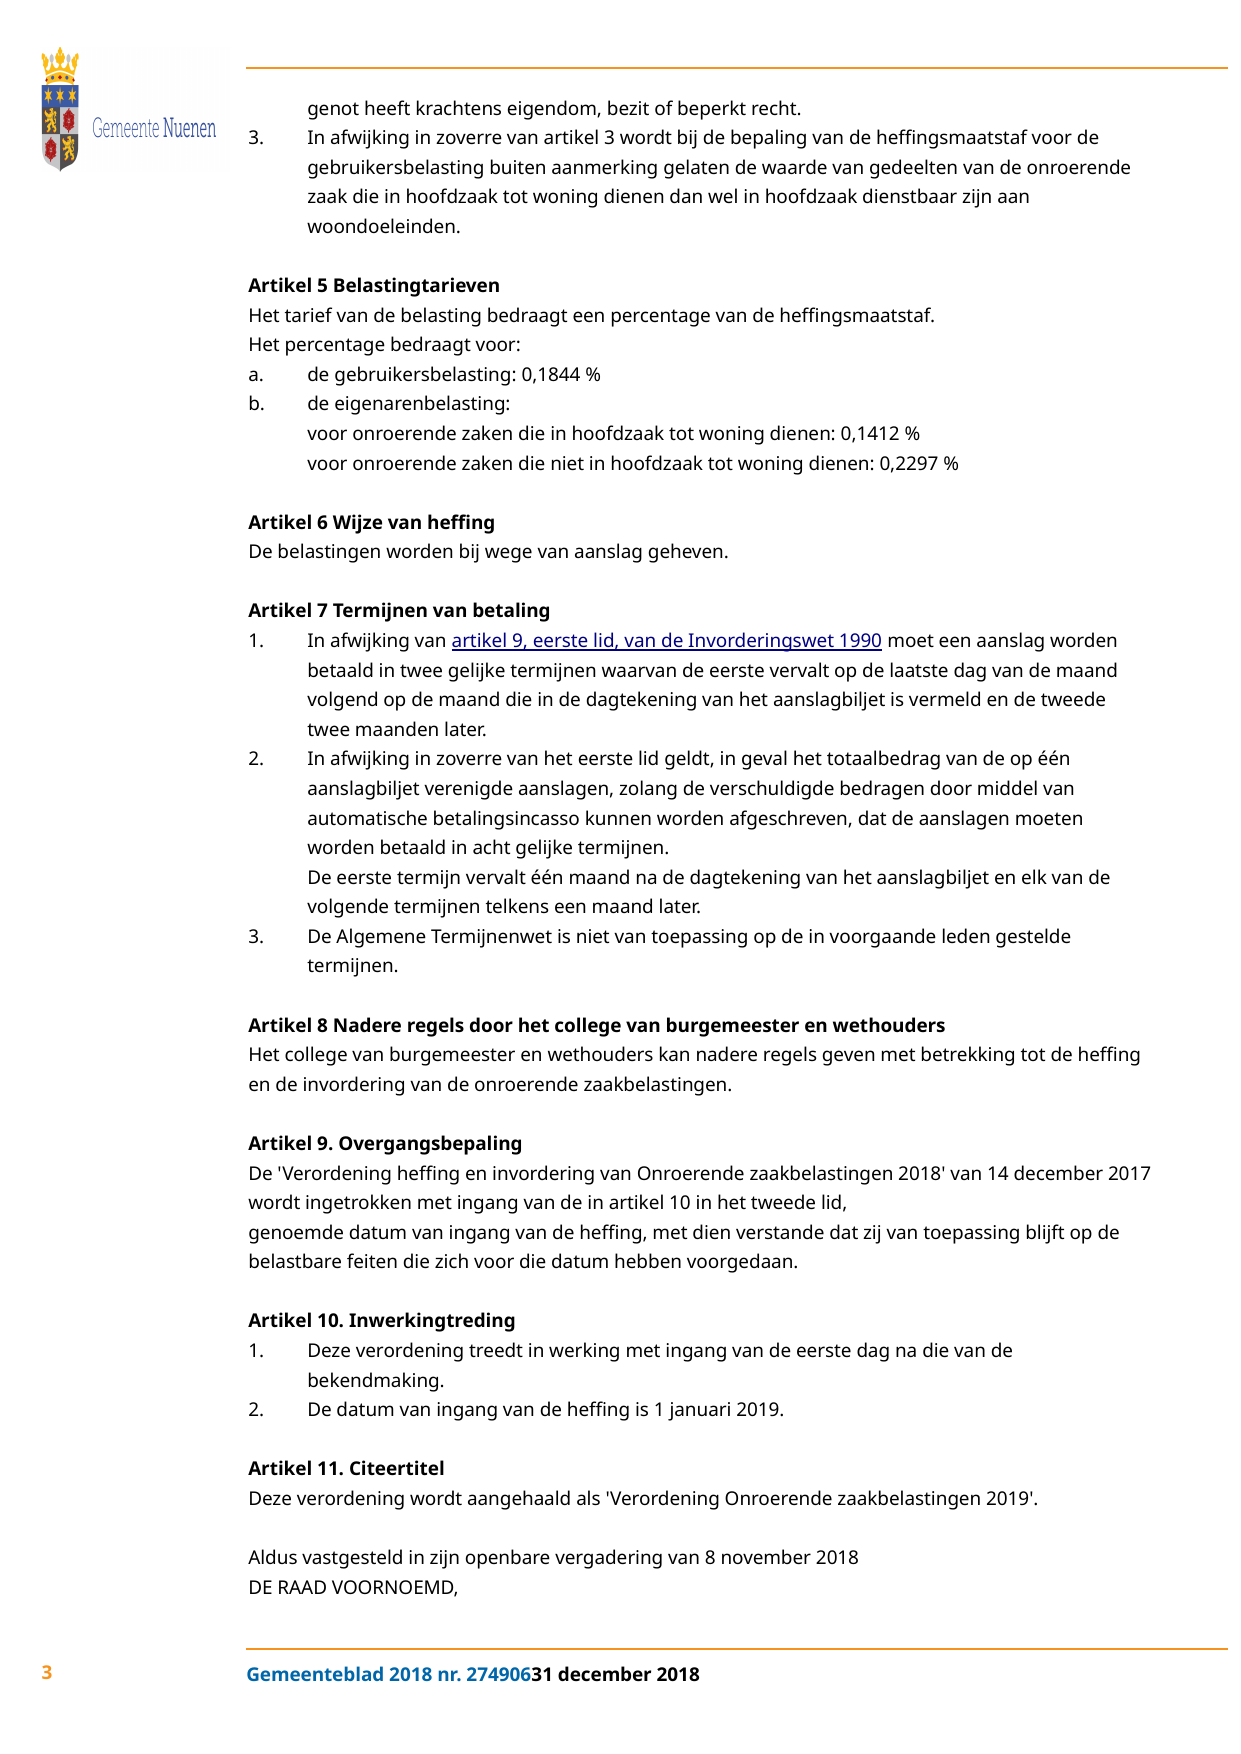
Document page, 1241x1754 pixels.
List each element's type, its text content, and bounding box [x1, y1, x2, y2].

text De belastingen worden bij wege van aanslag geheven. [248, 538, 1152, 564]
list voor onroerende zaken die in hoofdzaak tot woning dienen: 0,1412 % [248, 420, 1152, 446]
list In afwijking van artikel 9, eerste lid, van de Invorderingswet 1990 moet een aanslag worden betaald in twee gelijke termijnen waarvan de eerste vervalt op de laatste dag van de maand volgend op de maand die in de dagtekening van het aanslagbiljet is vermeld en de tweede twee maanden later. [248, 627, 1152, 742]
text DE RAAD VOORNOEMD, [248, 1574, 1152, 1600]
text Artikel 9. Overgangsbepaling [248, 1130, 1152, 1156]
text Artikel 10. Inwerkingtreding [248, 1308, 1152, 1333]
list de eigenarenbelasting: [248, 391, 1152, 416]
list voor onroerende zaken die niet in hoofdzaak tot woning dienen: 0,2297 % [248, 450, 1152, 476]
text Het percentage bedraagt voor: [248, 331, 1152, 357]
list De Algemene Termijnenwet is niet van toepassing op de in voorgaande leden gestelde termijnen. [248, 923, 1152, 978]
text Aldus vastgesteld in zijn openbare vergadering van 8 november 2018 [248, 1544, 1152, 1570]
text Artikel 11. Citeertitel [248, 1456, 1152, 1481]
list de gebruikersbelasting: 0,1844 % [248, 361, 1152, 387]
list De datum van ingang van de heffing is 1 januari 2019. [248, 1396, 1152, 1422]
text Artikel 5 Belastingtarieven [248, 272, 1152, 298]
text Artikel 6 Wijze van heffing [248, 509, 1152, 535]
list De eerste termijn vervalt één maand na de dagtekening van het aanslagbiljet en elk van de volgende termijnen telkens een maand later. [248, 864, 1152, 919]
list genot heeft krachtens eigendom, bezit of beperkt recht. [248, 95, 1152, 121]
text De 'Verordening heffing en invordering van Onroerende zaakbelastingen 2018' van 14 december 2017 wordt ingetrokken met ingang van de in artikel 10 in het tweede lid, [248, 1160, 1152, 1215]
list In afwijking in zoverre van artikel 3 wordt bij de bepaling van de heffingsmaatstaf voor de gebruikersbelasting buiten aanmerking gelaten de waarde van gedeelten van de onroerende zaak die in hoofdzaak tot woning dienen dan wel in hoofdzaak dienstbaar zijn aan woondoeleinden. [248, 124, 1152, 239]
text Artikel 7 Termijnen van betaling [248, 598, 1152, 623]
text genoemde datum van ingang van de heffing, met dien verstande dat zij van toepassing blijft op de belastbare feiten die zich voor die datum hebben voorgedaan. [248, 1219, 1152, 1274]
picture [41, 47, 231, 172]
list Deze verordening treedt in werking met ingang van de eerste dag na die van de bekendmaking. [248, 1337, 1152, 1393]
text Deze verordening wordt aangehaald als 'Verordening Onroerende zaakbelastingen 2019'. [248, 1485, 1152, 1511]
text Het college van burgemeester en wethouders kan nadere regels geven met betrekking tot de heffing en de invordering van de onroerende zaakbelastingen. [248, 1041, 1152, 1097]
list In afwijking in zoverre van het eerste lid geldt, in geval het totaalbedrag van de op één aanslagbiljet verenigde aanslagen, zolang de verschuldigde bedragen door middel van automatische betalingsincasso kunnen worden afgeschreven, dat de aanslagen moeten worden betaald in acht gelijke termijnen. [248, 746, 1152, 860]
text Artikel 8 Nadere regels door het college van burgemeester en wethouders [248, 1012, 1152, 1038]
text Het tarief van de belasting bedraagt een percentage van de heffingsmaatstaf. [248, 302, 1152, 328]
